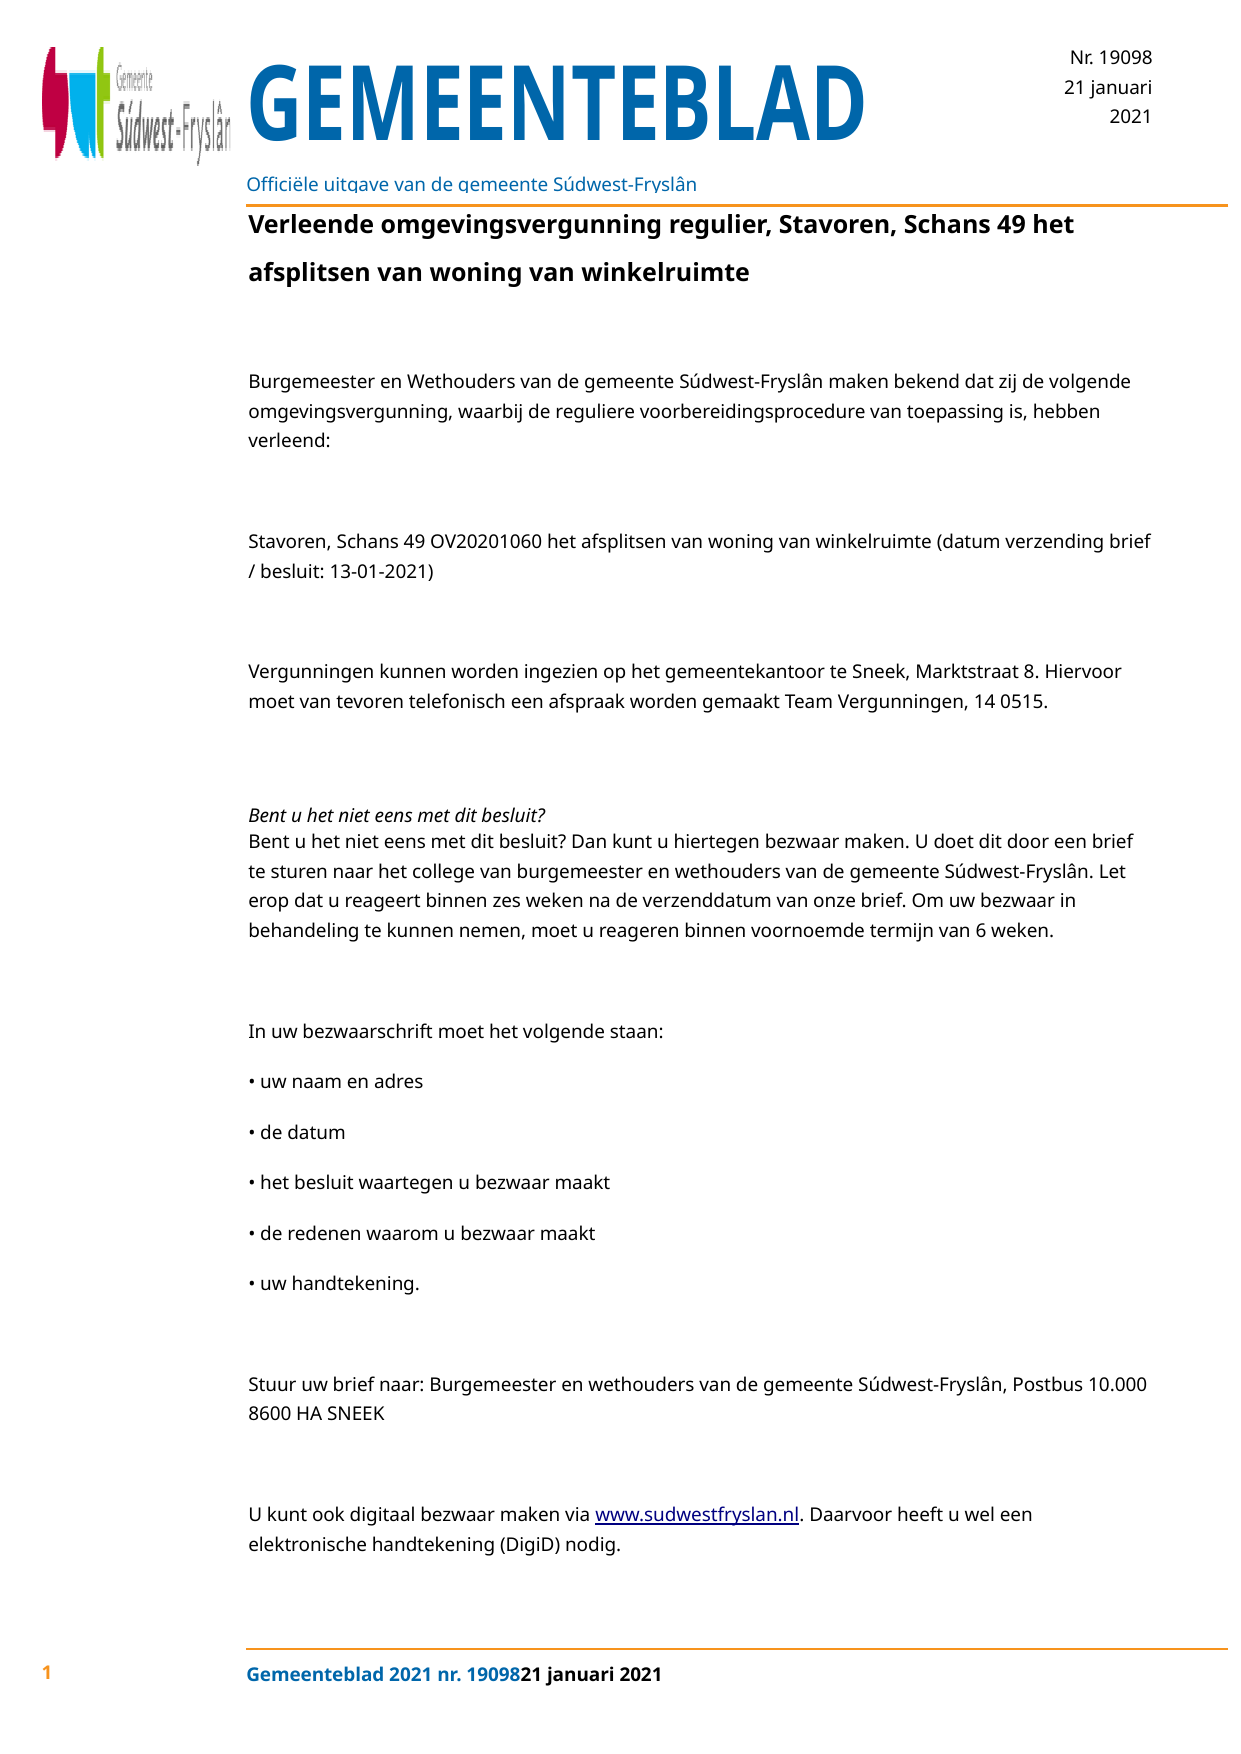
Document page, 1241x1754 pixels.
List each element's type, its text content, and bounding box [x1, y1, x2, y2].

text In uw bezwaarschrift moet het volgende staan: [248, 1018, 1152, 1044]
text U kunt ook digitaal bezwaar maken via www.sudwestfryslan.nl. Daarvoor heeft u wel een elektronische handtekening (DigiD) nodig. [248, 1501, 1152, 1557]
text Stuur uw brief naar: Burgemeester en wethouders van de gemeente Súdwest-Fryslân, Postbus 10.000 8600 HA SNEEK [248, 1371, 1152, 1426]
text Burgemeester en Wethouders van de gemeente Súdwest-Fryslân maken bekend dat zij de volgende omgevingsvergunning, waarbij de reguliere voorbereidingsprocedure van toepassing is, hebben verleend: [248, 368, 1152, 453]
text • uw handtekening. [248, 1270, 1152, 1296]
text Vergunningen kunnen worden ingezien op het gemeentekantoor te Sneek, Marktstraat 8. Hiervoor moet van tevoren telefonisch een afspraak worden gemaakt Team Vergunningen, 14 0515. [248, 659, 1152, 714]
text Verleende omgevingsvergunning regulier, Stavoren, Schans 49 het afsplitsen van woning van winkelruimte [248, 207, 1152, 288]
text Bent u het niet eens met dit besluit? Dan kunt u hiertegen bezwaar maken. U doet dit door een brief te sturen naar het college van burgemeester en wethouders van de gemeente Súdwest-Fryslân. Let erop dat u reageert binnen zes weken na de verzenddatum van onze brief. Om uw bezwaar in behandeling te kunnen nemen, moet u reageren binnen voornoemde termijn van 6 weken. [248, 828, 1152, 943]
text • uw naam en adres [248, 1068, 1152, 1094]
text Bent u het niet eens met dit besluit? [248, 803, 1152, 828]
text Stavoren, Schans 49 OV20201060 het afsplitsen van woning van winkelruimte (datum verzending brief / besluit: 13-01-2021) [248, 528, 1152, 584]
text • de redenen waarom u bezwaar maakt [248, 1220, 1152, 1245]
text • het besluit waartegen u bezwaar maakt [248, 1169, 1152, 1195]
picture [41, 47, 231, 172]
text • de datum [248, 1119, 1152, 1144]
